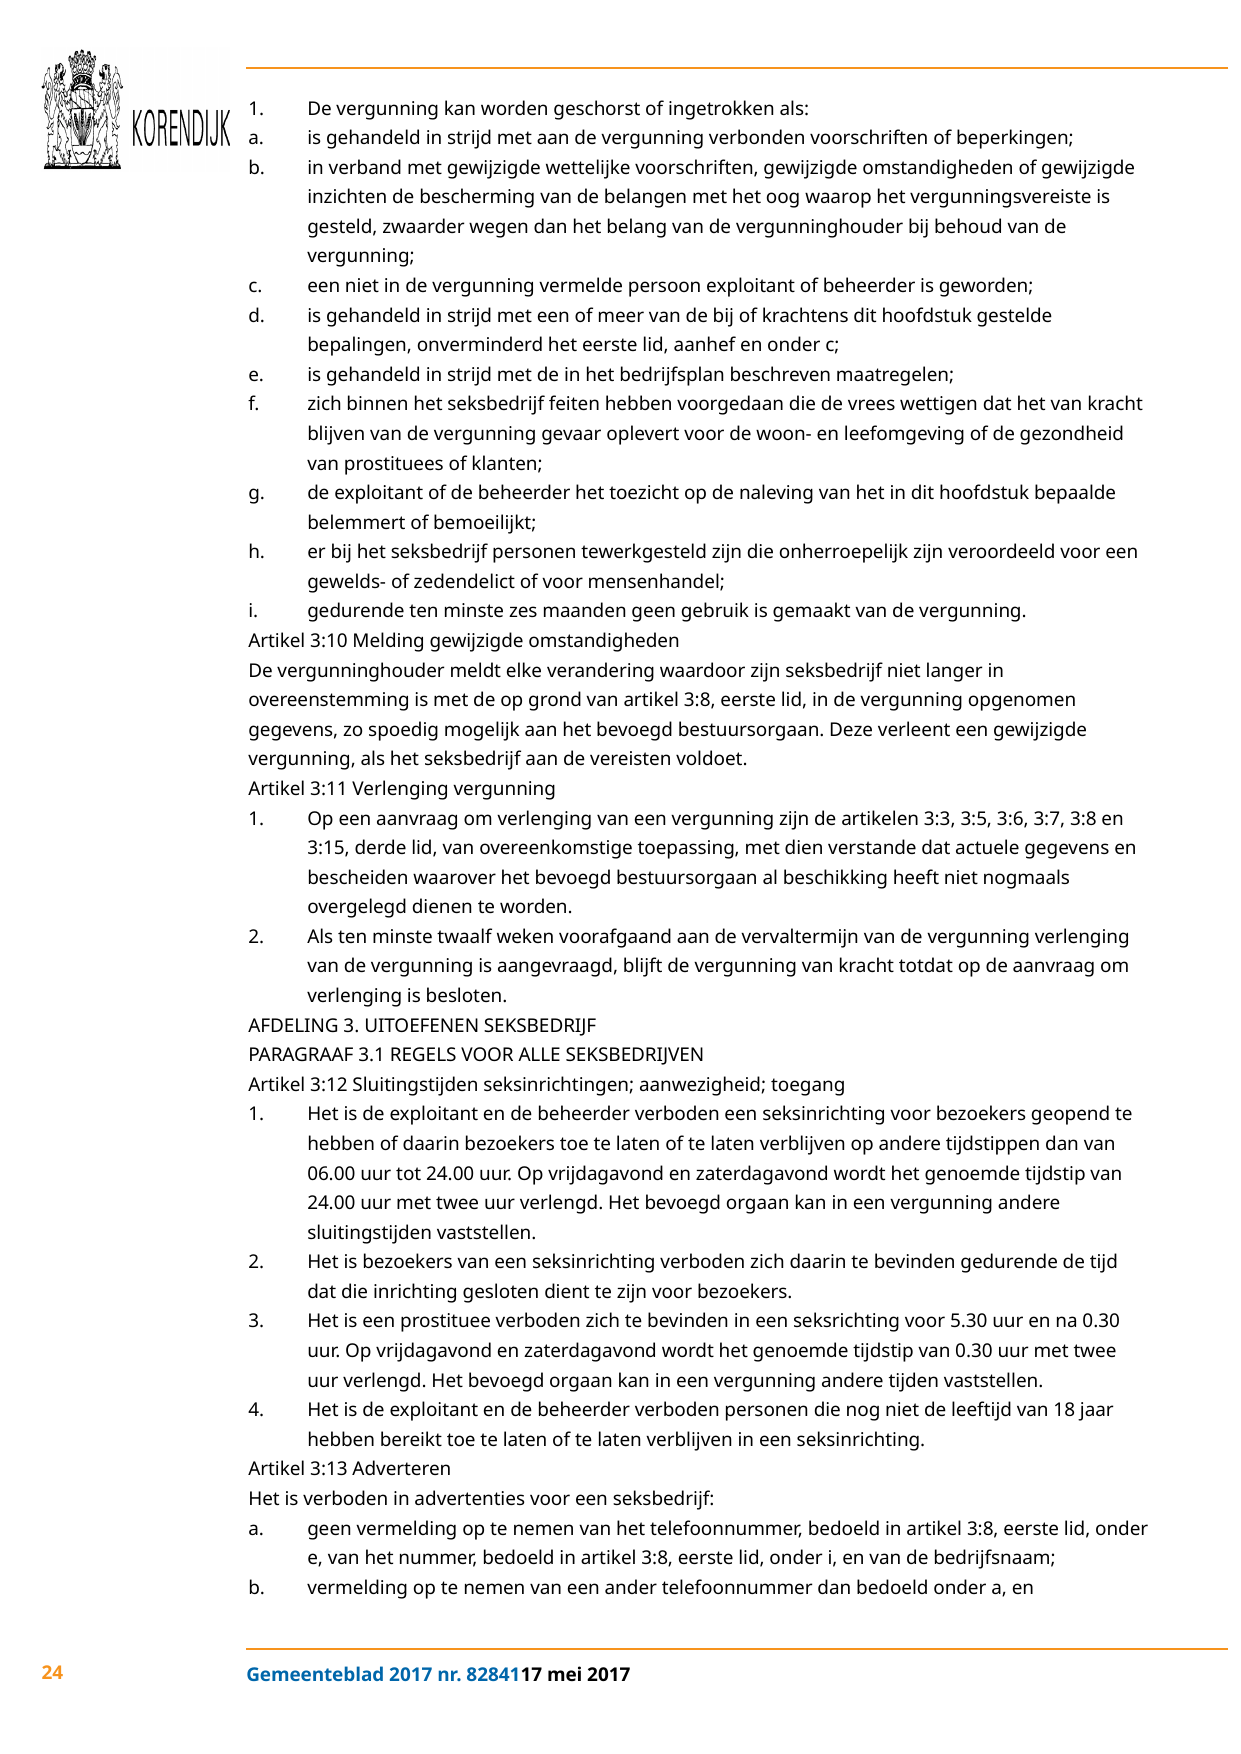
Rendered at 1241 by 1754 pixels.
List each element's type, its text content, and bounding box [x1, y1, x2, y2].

list Op een aanvraag om verlenging van een vergunning zijn de artikelen 3:3, 3:5, 3:6, 3:7, 3:8 en 3:15, derde lid, van overeenkomstige toepassing, met dien verstande dat actuele gegevens en bescheiden waarover het bevoegd bestuursorgaan al beschikking heeft niet nogmaals overgelegd dienen te worden. [248, 805, 1152, 919]
text Artikel 3:13 Adverteren [248, 1456, 1152, 1481]
list in verband met gewijzigde wettelijke voorschriften, gewijzigde omstandigheden of gewijzigde inzichten de bescherming van de belangen met het oog waarop het vergunningsvereiste is gesteld, zwaarder wegen dan het belang van de vergunninghouder bij behoud van de vergunning; [248, 154, 1152, 268]
picture [41, 47, 231, 172]
list er bij het seksbedrijf personen tewerkgesteld zijn die onherroepelijk zijn veroordeeld voor een gewelds- of zedendelict of voor mensenhandel; [248, 538, 1152, 594]
list gedurende ten minste zes maanden geen gebruik is gemaakt van de vergunning. [248, 598, 1152, 623]
list vermelding op te nemen van een ander telefoonnummer dan bedoeld onder a, en [248, 1574, 1152, 1600]
list De vergunning kan worden geschorst of ingetrokken als: [248, 95, 1152, 121]
text Het is verboden in advertenties voor een seksbedrijf: [248, 1485, 1152, 1511]
list is gehandeld in strijd met aan de vergunning verbonden voorschriften of beperkingen; [248, 124, 1152, 150]
text De vergunninghouder meldt elke verandering waardoor zijn seksbedrijf niet langer in overeenstemming is met de op grond van artikel 3:8, eerste lid, in de vergunning opgenomen gegevens, zo spoedig mogelijk aan het bevoegd bestuursorgaan. Deze verleent een gewijzigde vergunning, als het seksbedrijf aan de vereisten voldoet. [248, 657, 1152, 771]
text PARAGRAAF 3.1 REGELS VOOR ALLE SEKSBEDRIJVEN [248, 1041, 1152, 1067]
list de exploitant of de beheerder het toezicht op de naleving van het in dit hoofdstuk bepaalde belemmert of bemoeilijkt; [248, 479, 1152, 535]
text Artikel 3:12 Sluitingstijden seksinrichtingen; aanwezigheid; toegang [248, 1071, 1152, 1097]
list zich binnen het seksbedrijf feiten hebben voorgedaan die de vrees wettigen dat het van kracht blijven van de vergunning gevaar oplevert voor de woon- en leefomgeving of de gezondheid van prostituees of klanten; [248, 391, 1152, 476]
list een niet in de vergunning vermelde persoon exploitant of beheerder is geworden; [248, 272, 1152, 298]
list is gehandeld in strijd met een of meer van de bij of krachtens dit hoofdstuk gestelde bepalingen, onverminderd het eerste lid, aanhef en onder c; [248, 302, 1152, 357]
text AFDELING 3. UITOEFENEN SEKSBEDRIJF [248, 1012, 1152, 1038]
text Artikel 3:10 Melding gewijzigde omstandigheden [248, 627, 1152, 653]
list Het is de exploitant en de beheerder verboden een seksinrichting voor bezoekers geopend te hebben of daarin bezoekers toe te laten of te laten verblijven op andere tijdstippen dan van 06.00 uur tot 24.00 uur. Op vrijdagavond en zaterdagavond wordt het genoemde tijdstip van 24.00 uur met twee uur verlengd. Het bevoegd orgaan kan in een vergunning andere sluitingstijden vaststellen. [248, 1101, 1152, 1245]
text Artikel 3:11 Verlenging vergunning [248, 775, 1152, 801]
list geen vermelding op te nemen van het telefoonnummer, bedoeld in artikel 3:8, eerste lid, onder e, van het nummer, bedoeld in artikel 3:8, eerste lid, onder i, en van de bedrijfsnaam; [248, 1515, 1152, 1570]
list Het is een prostituee verboden zich te bevinden in een seksrichting voor 5.30 uur en na 0.30 uur. Op vrijdagavond en zaterdagavond wordt het genoemde tijdstip van 0.30 uur met twee uur verlengd. Het bevoegd orgaan kan in een vergunning andere tijden vaststellen. [248, 1308, 1152, 1393]
list Als ten minste twaalf weken voorafgaand aan de vervaltermijn van de vergunning verlenging van de vergunning is aangevraagd, blijft de vergunning van kracht totdat op de aanvraag om verlenging is besloten. [248, 923, 1152, 1008]
list Het is de exploitant en de beheerder verboden personen die nog niet de leeftijd van 18 jaar hebben bereikt toe te laten of te laten verblijven in een seksinrichting. [248, 1396, 1152, 1452]
list Het is bezoekers van een seksinrichting verboden zich daarin te bevinden gedurende de tijd dat die inrichting gesloten dient te zijn voor bezoekers. [248, 1248, 1152, 1304]
list is gehandeld in strijd met de in het bedrijfsplan beschreven maatregelen; [248, 361, 1152, 387]
